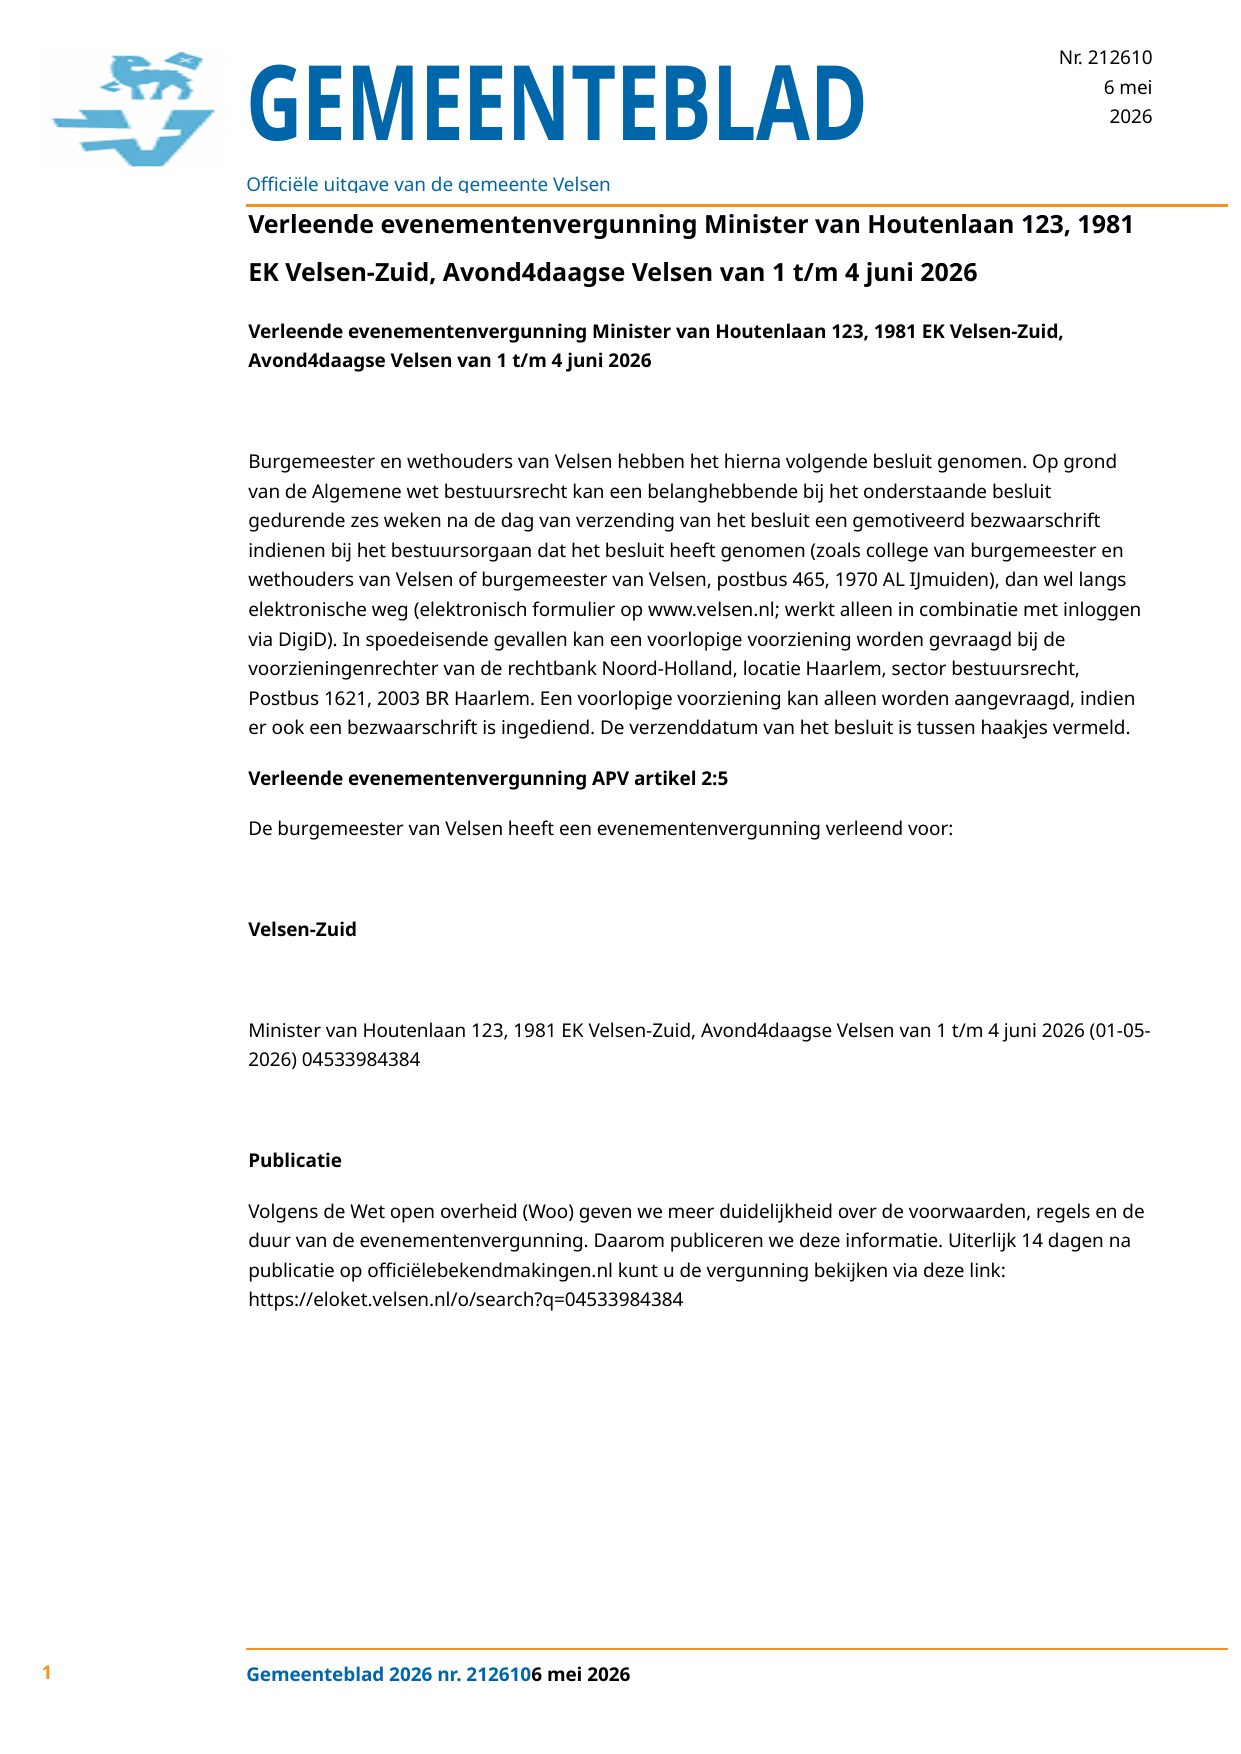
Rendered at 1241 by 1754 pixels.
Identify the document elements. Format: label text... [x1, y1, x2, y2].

text Verleende evenementenvergunning Minister van Houtenlaan 123, 1981 EK Velsen-Zuid, Avond4daagse Velsen van 1 t/m 4 juni 2026 [248, 207, 1152, 288]
text Minister van Houtenlaan 123, 1981 EK Velsen-Zuid, Avond4daagse Velsen van 1 t/m 4 juni 2026 (01-05-2026) 04533984384 [248, 1017, 1152, 1072]
text De burgemeester van Velsen heeft een evenementenvergunning verleend voor: [248, 815, 1152, 841]
text Volgens de Wet open overheid (Woo) geven we meer duidelijkheid over de voorwaarden, regels en de duur van de evenementenvergunning. Daarom publiceren we deze informatie. Uiterlijk 14 dagen na publicatie op officiëlebekendmakingen.nl kunt u de vergunning bekijken via deze link: https://eloket.velsen.nl/o/search?q=04533984384 [248, 1198, 1152, 1312]
text Verleende evenementenvergunning Minister van Houtenlaan 123, 1981 EK Velsen-Zuid, Avond4daagse Velsen van 1 t/m 4 juni 2026 [248, 318, 1152, 373]
text Velsen-Zuid [248, 916, 1152, 942]
text Burgemeester en wethouders van Velsen hebben het hierna volgende besluit genomen. Op grond van de Algemene wet bestuursrecht kan een belanghebbende bij het onderstaande besluit gedurende zes weken na de dag van verzending van het besluit een gemotiveerd bezwaarschrift indienen bij het bestuursorgaan dat het besluit heeft genomen (zoals college van burgemeester en wethouders van Velsen of burgemeester van Velsen, postbus 465, 1970 AL IJmuiden), dan wel langs elektronische weg (elektronisch formulier op www.velsen.nl; werkt alleen in combinatie met inloggen via DigiD). In spoedeisende gevallen kan een voorlopige voorziening worden gevraagd bij de voorzieningenrechter van de rechtbank Noord-Holland, locatie Haarlem, sector bestuursrecht, Postbus 1621, 2003 BR Haarlem. Een voorlopige voorziening kan alleen worden aangevraagd, indien er ook een bezwaarschrift is ingediend. De verzenddatum van het besluit is tussen haakjes vermeld. [248, 448, 1152, 740]
text Verleende evenementenvergunning APV artikel 2:5 [248, 765, 1152, 791]
picture [41, 47, 231, 172]
text Publicatie [248, 1147, 1152, 1173]
